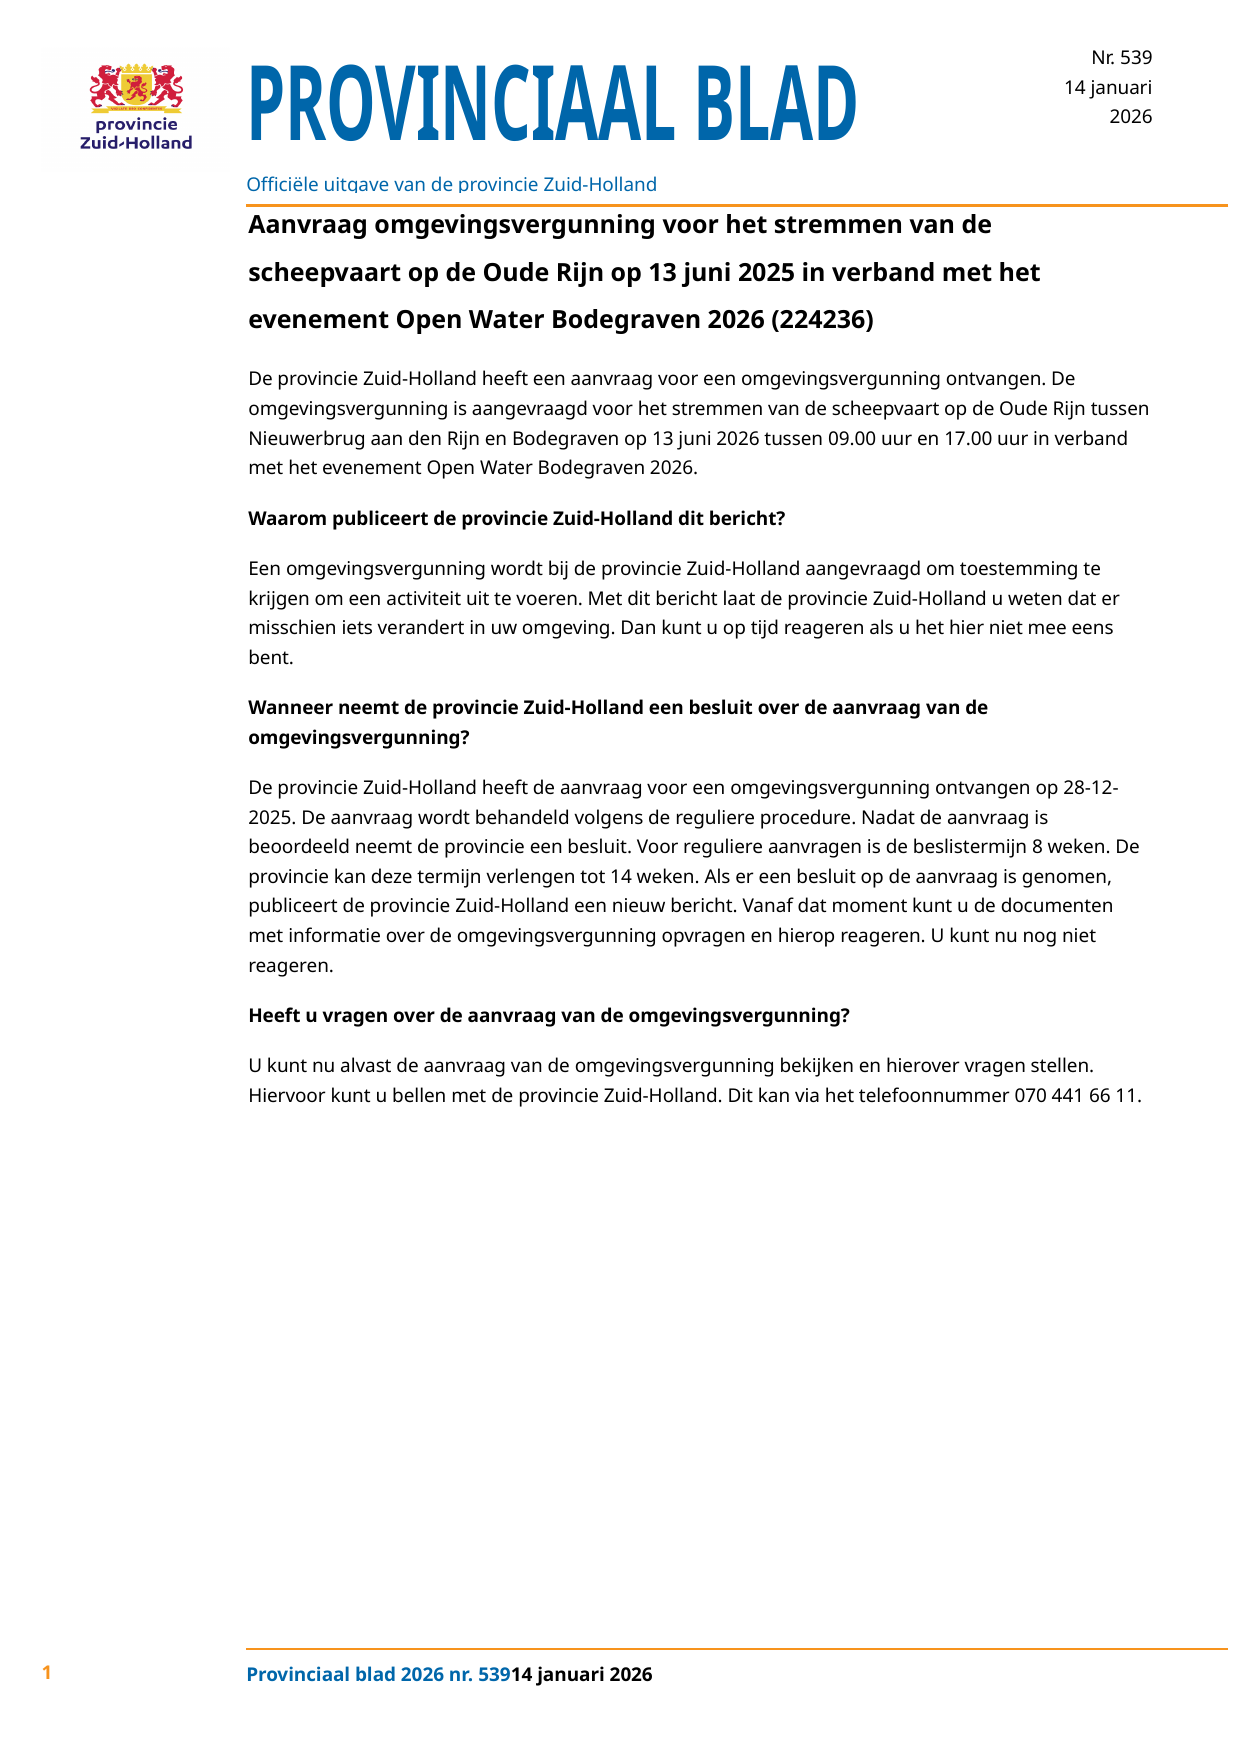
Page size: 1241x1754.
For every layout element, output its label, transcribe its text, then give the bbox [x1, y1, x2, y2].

text Waarom publiceert de provincie Zuid-Holland dit bericht? [248, 505, 1152, 530]
picture [41, 47, 231, 172]
text Aanvraag omgevingsvergunning voor het stremmen van de scheepvaart op de Oude Rijn op 13 juni 2025 in verband met het evenement Open Water Bodegraven 2026 (224236) [248, 207, 1152, 336]
text U kunt nu alvast de aanvraag van de omgevingsvergunning bekijken en hierover vragen stellen. Hiervoor kunt u bellen met de provincie Zuid-Holland. Dit kan via het telefoonnummer 070 441 66 11. [248, 1053, 1152, 1108]
text Wanneer neemt de provincie Zuid-Holland een besluit over de aanvraag van de omgevingsvergunning? [248, 694, 1152, 749]
text De provincie Zuid-Holland heeft de aanvraag voor een omgevingsvergunning ontvangen op 28-12-2025. De aanvraag wordt behandeld volgens de reguliere procedure. Nadat de aanvraag is beoordeeld neemt de provincie een besluit. Voor reguliere aanvragen is de beslistermijn 8 weken. De provincie kan deze termijn verlengen tot 14 weken. Als er een besluit op de aanvraag is genomen, publiceert de provincie Zuid-Holland een nieuw bericht. Vanaf dat moment kunt u de documenten met informatie over de omgevingsvergunning opvragen en hierop reageren. U kunt nu nog niet reageren. [248, 774, 1152, 977]
text De provincie Zuid-Holland heeft een aanvraag voor een omgevingsvergunning ontvangen. De omgevingsvergunning is aangevraagd voor het stremmen van de scheepvaart op de Oude Rijn tussen Nieuwerbrug aan den Rijn en Bodegraven op 13 juni 2026 tussen 09.00 uur en 17.00 uur in verband met het evenement Open Water Bodegraven 2026. [248, 366, 1152, 480]
text Een omgevingsvergunning wordt bij de provincie Zuid-Holland aangevraagd om toestemming te krijgen om een activiteit uit te voeren. Met dit bericht laat de provincie Zuid-Holland u weten dat er misschien iets verandert in uw omgeving. Dan kunt u op tijd reageren als u het hier niet mee eens bent. [248, 555, 1152, 669]
text Heeft u vragen over de aanvraag van de omgevingsvergunning? [248, 1002, 1152, 1028]
